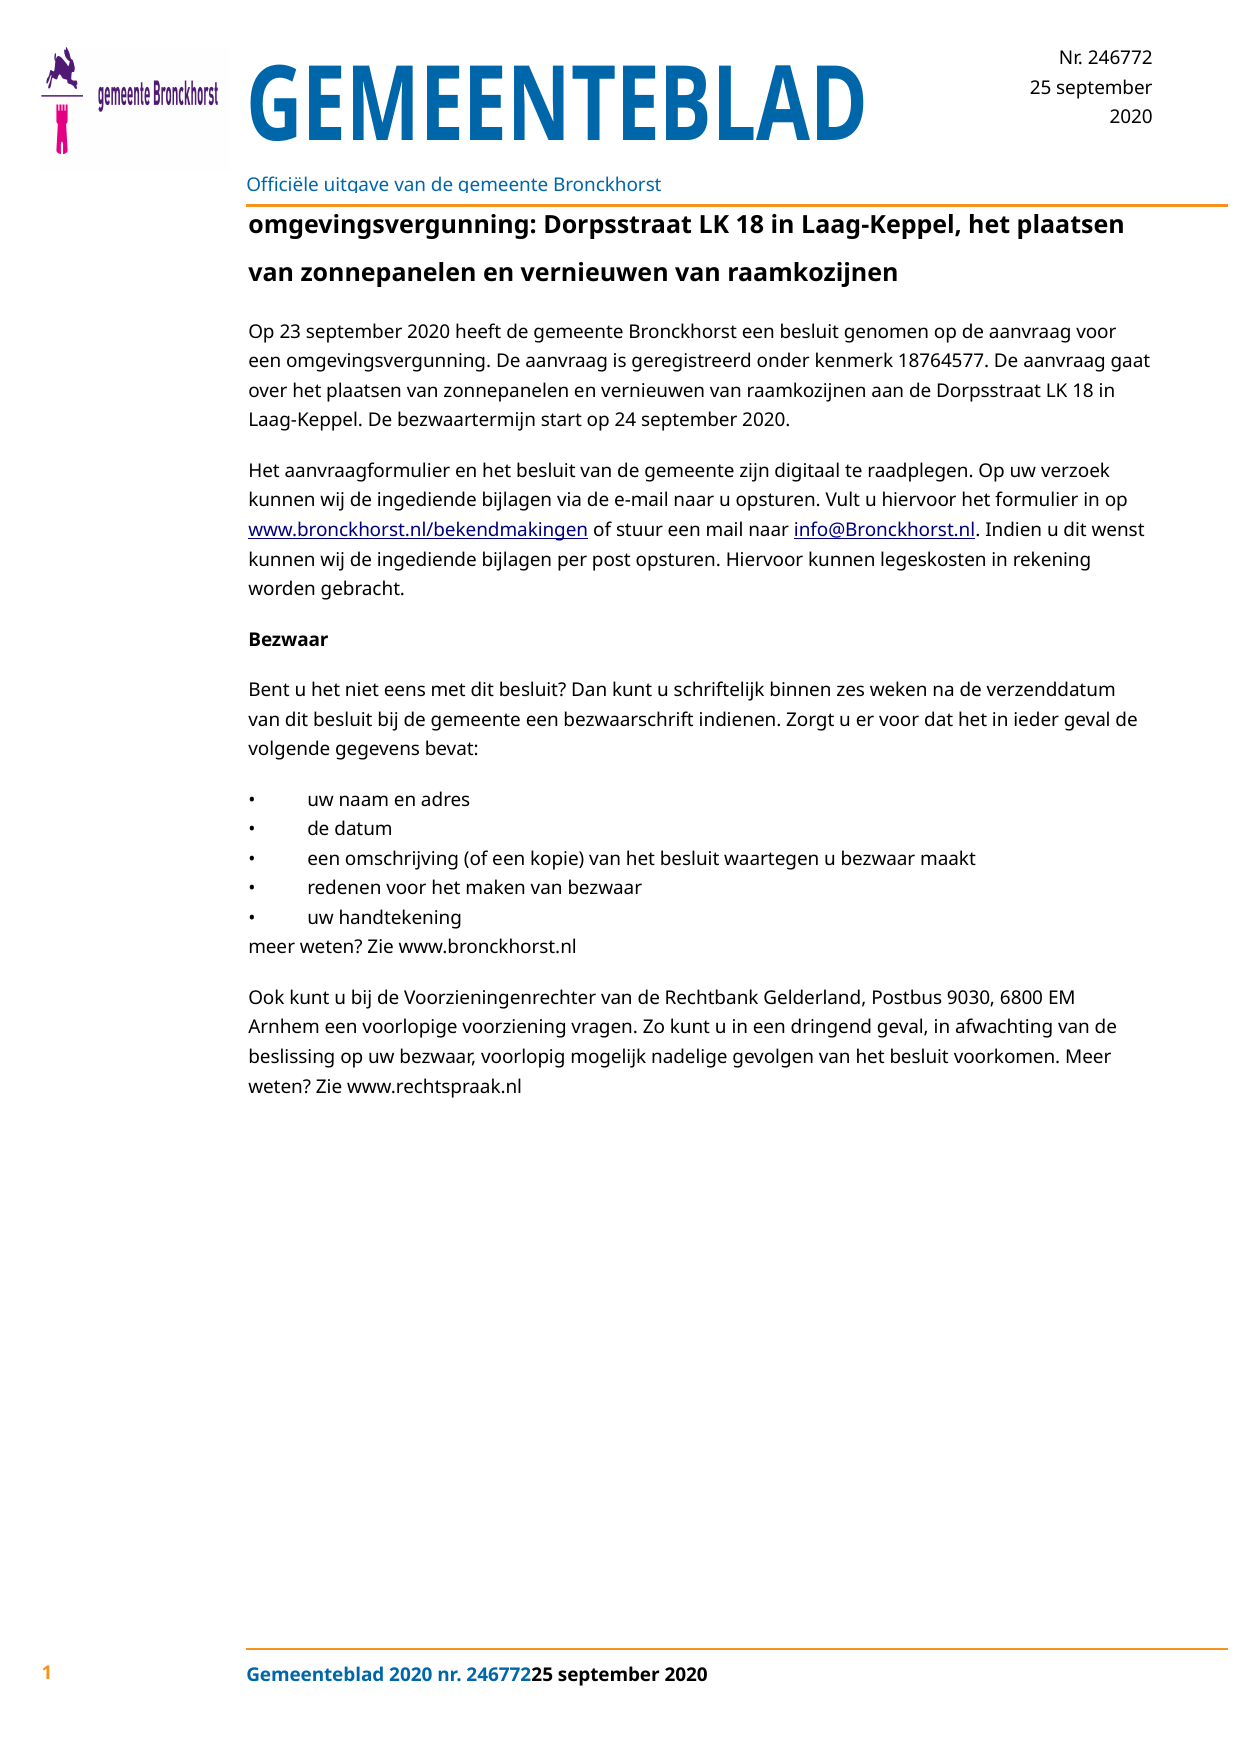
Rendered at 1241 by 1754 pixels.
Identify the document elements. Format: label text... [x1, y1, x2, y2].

list uw handtekening [248, 904, 1152, 930]
text Ook kunt u bij de Voorzieningenrechter van de Rechtbank Gelderland, Postbus 9030, 6800 EM Arnhem een voorlopige voorziening vragen. Zo kunt u in een dringend geval, in afwachting van de beslissing op uw bezwaar, voorlopig mogelijk nadelige gevolgen van het besluit voorkomen. Meer weten? Zie www.rechtspraak.nl [248, 984, 1152, 1099]
list uw naam en adres [248, 786, 1152, 812]
text Bent u het niet eens met dit besluit? Dan kunt u schriftelijk binnen zes weken na de verzenddatum van dit besluit bij de gemeente een bezwaarschrift indienen. Zorgt u er voor dat het in ieder geval de volgende gegevens bevat: [248, 676, 1152, 761]
text Op 23 september 2020 heeft de gemeente Bronckhorst een besluit genomen op de aanvraag voor een omgevingsvergunning. De aanvraag is geregistreerd onder kenmerk 18764577. De aanvraag gaat over het plaatsen van zonnepanelen en vernieuwen van raamkozijnen aan de Dorpsstraat LK 18 in Laag-Keppel. De bezwaartermijn start op 24 september 2020. [248, 318, 1152, 432]
text omgevingsvergunning: Dorpsstraat LK 18 in Laag-Keppel, het plaatsen van zonnepanelen en vernieuwen van raamkozijnen [248, 207, 1152, 288]
list de datum [248, 815, 1152, 841]
text Bezwaar [248, 626, 1152, 652]
text meer weten? Zie www.bronckhorst.nl [248, 934, 1152, 959]
text Het aanvraagformulier en het besluit van de gemeente zijn digitaal te raadplegen. Op uw verzoek kunnen wij de ingediende bijlagen via de e-mail naar u opsturen. Vult u hiervoor het formulier in op www.bronckhorst.nl/bekendmakingen of stuur een mail naar info@Bronckhorst.nl. Indien u dit wenst kunnen wij de ingediende bijlagen per post opsturen. Hiervoor kunnen legeskosten in rekening worden gebracht. [248, 457, 1152, 601]
list redenen voor het maken van bezwaar [248, 874, 1152, 900]
picture [41, 47, 231, 172]
list een omschrijving (of een kopie) van het besluit waartegen u bezwaar maakt [248, 845, 1152, 871]
